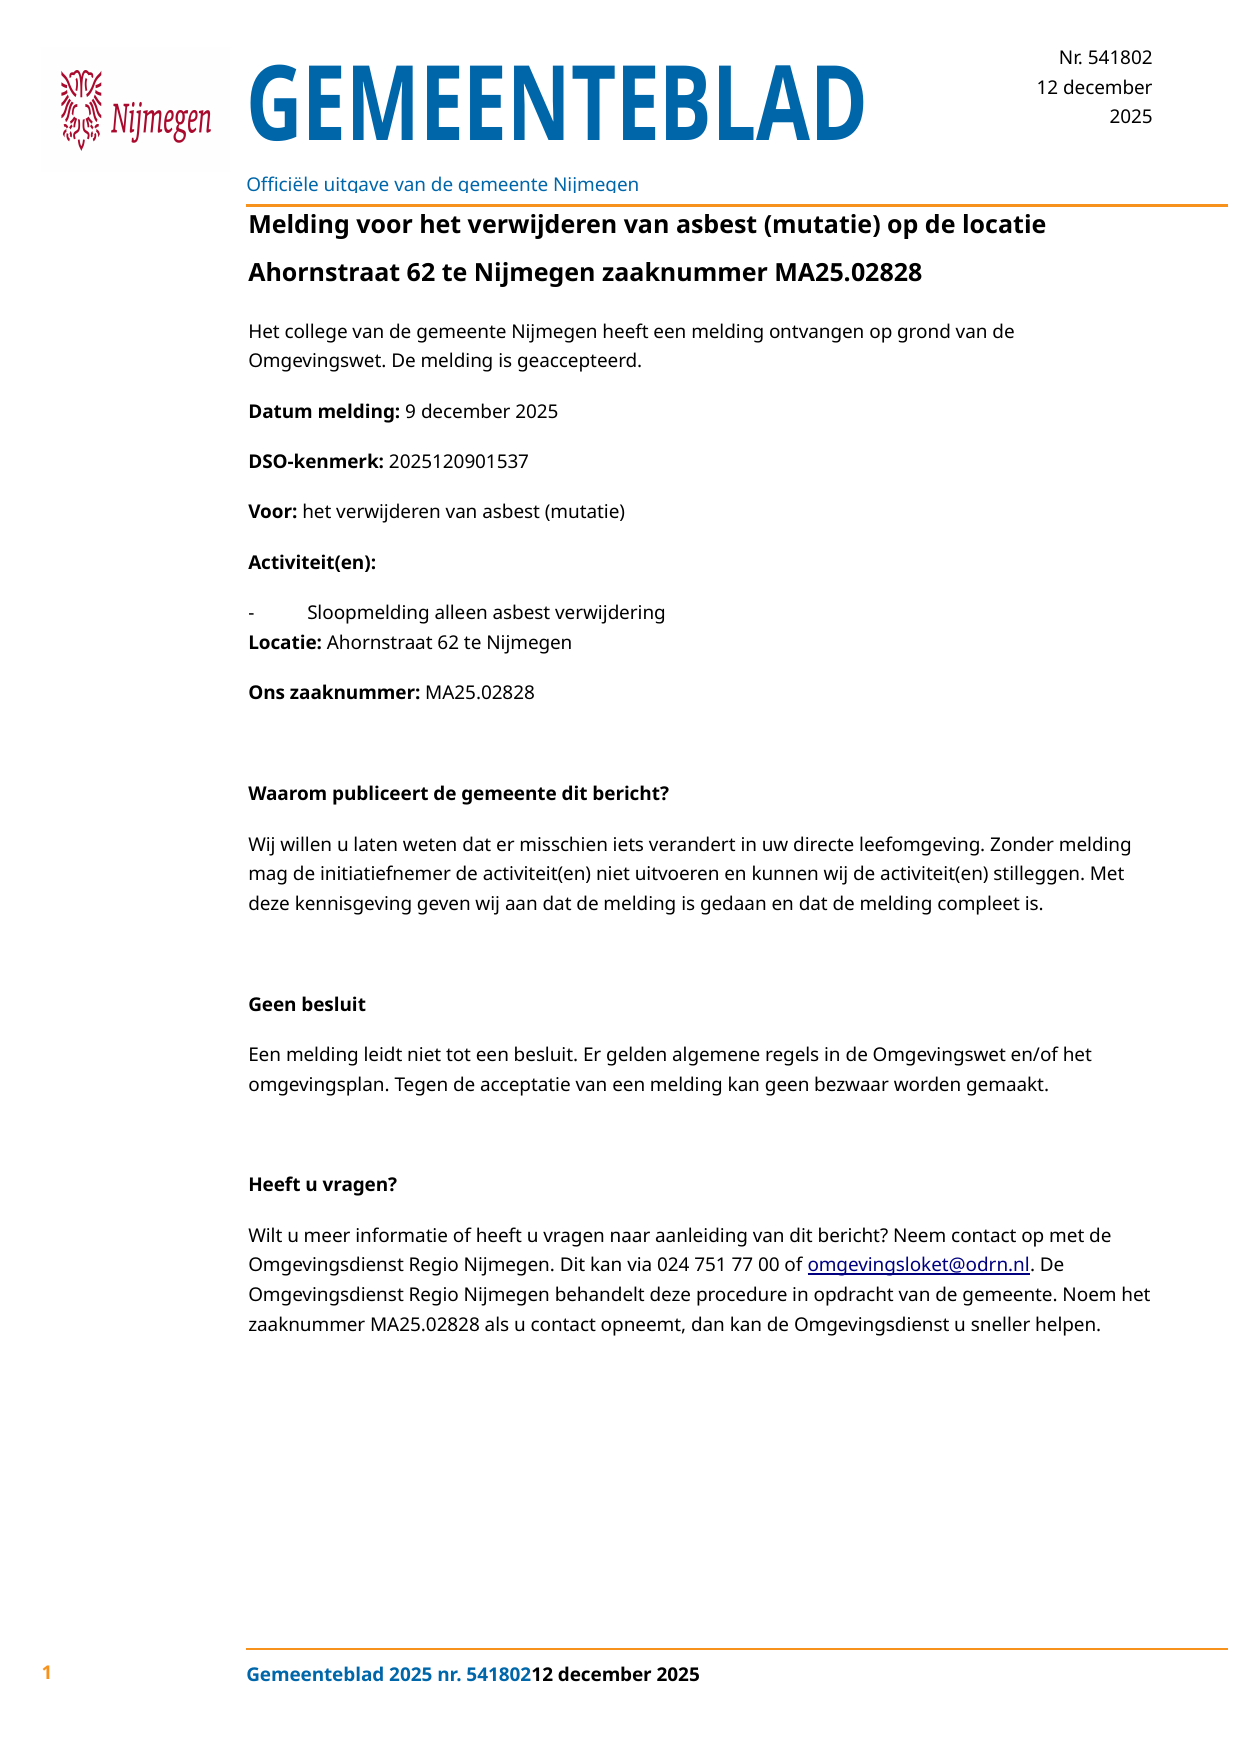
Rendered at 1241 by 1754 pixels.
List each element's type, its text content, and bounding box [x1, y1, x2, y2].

picture [41, 47, 231, 172]
text Geen besluit [248, 991, 1152, 1017]
text Heeft u vragen? [248, 1172, 1152, 1197]
text Het college van de gemeente Nijmegen heeft een melding ontvangen op grond van de Omgevingswet. De melding is geaccepteerd. [248, 318, 1152, 373]
text Locatie: Ahornstraat 62 te Nijmegen [248, 629, 1152, 655]
text Wij willen u laten weten dat er misschien iets verandert in uw directe leefomgeving. Zonder melding mag de initiatiefnemer de activiteit(en) niet uitvoeren en kunnen wij de activiteit(en) stilleggen. Met deze kennisgeving geven wij aan dat de melding is gedaan en dat de melding compleet is. [248, 831, 1152, 916]
list Sloopmelding alleen asbest verwijdering [248, 599, 1152, 625]
text DSO-kenmerk: 2025120901537 [248, 448, 1152, 474]
text Melding voor het verwijderen van asbest (mutatie) op de locatie Ahornstraat 62 te Nijmegen zaaknummer MA25.02828 [248, 207, 1152, 288]
text Een melding leidt niet tot een besluit. Er gelden algemene regels in de Omgevingswet en/of het omgevingsplan. Tegen de acceptatie van een melding kan geen bezwaar worden gemaakt. [248, 1041, 1152, 1097]
text Activiteit(en): [248, 549, 1152, 575]
text Datum melding: 9 december 2025 [248, 398, 1152, 424]
text Wilt u meer informatie of heeft u vragen naar aanleiding van dit bericht? Neem contact op met de Omgevingsdienst Regio Nijmegen. Dit kan via 024 751 77 00 of omgevingsloket@odrn.nl. De Omgevingsdienst Regio Nijmegen behandelt deze procedure in opdracht van de gemeente. Noem het zaaknummer MA25.02828 als u contact opneemt, dan kan de Omgevingsdienst u sneller helpen. [248, 1222, 1152, 1337]
text Waarom publiceert de gemeente dit bericht? [248, 780, 1152, 806]
text Ons zaaknummer: MA25.02828 [248, 679, 1152, 705]
text Voor: het verwijderen van asbest (mutatie) [248, 499, 1152, 524]
